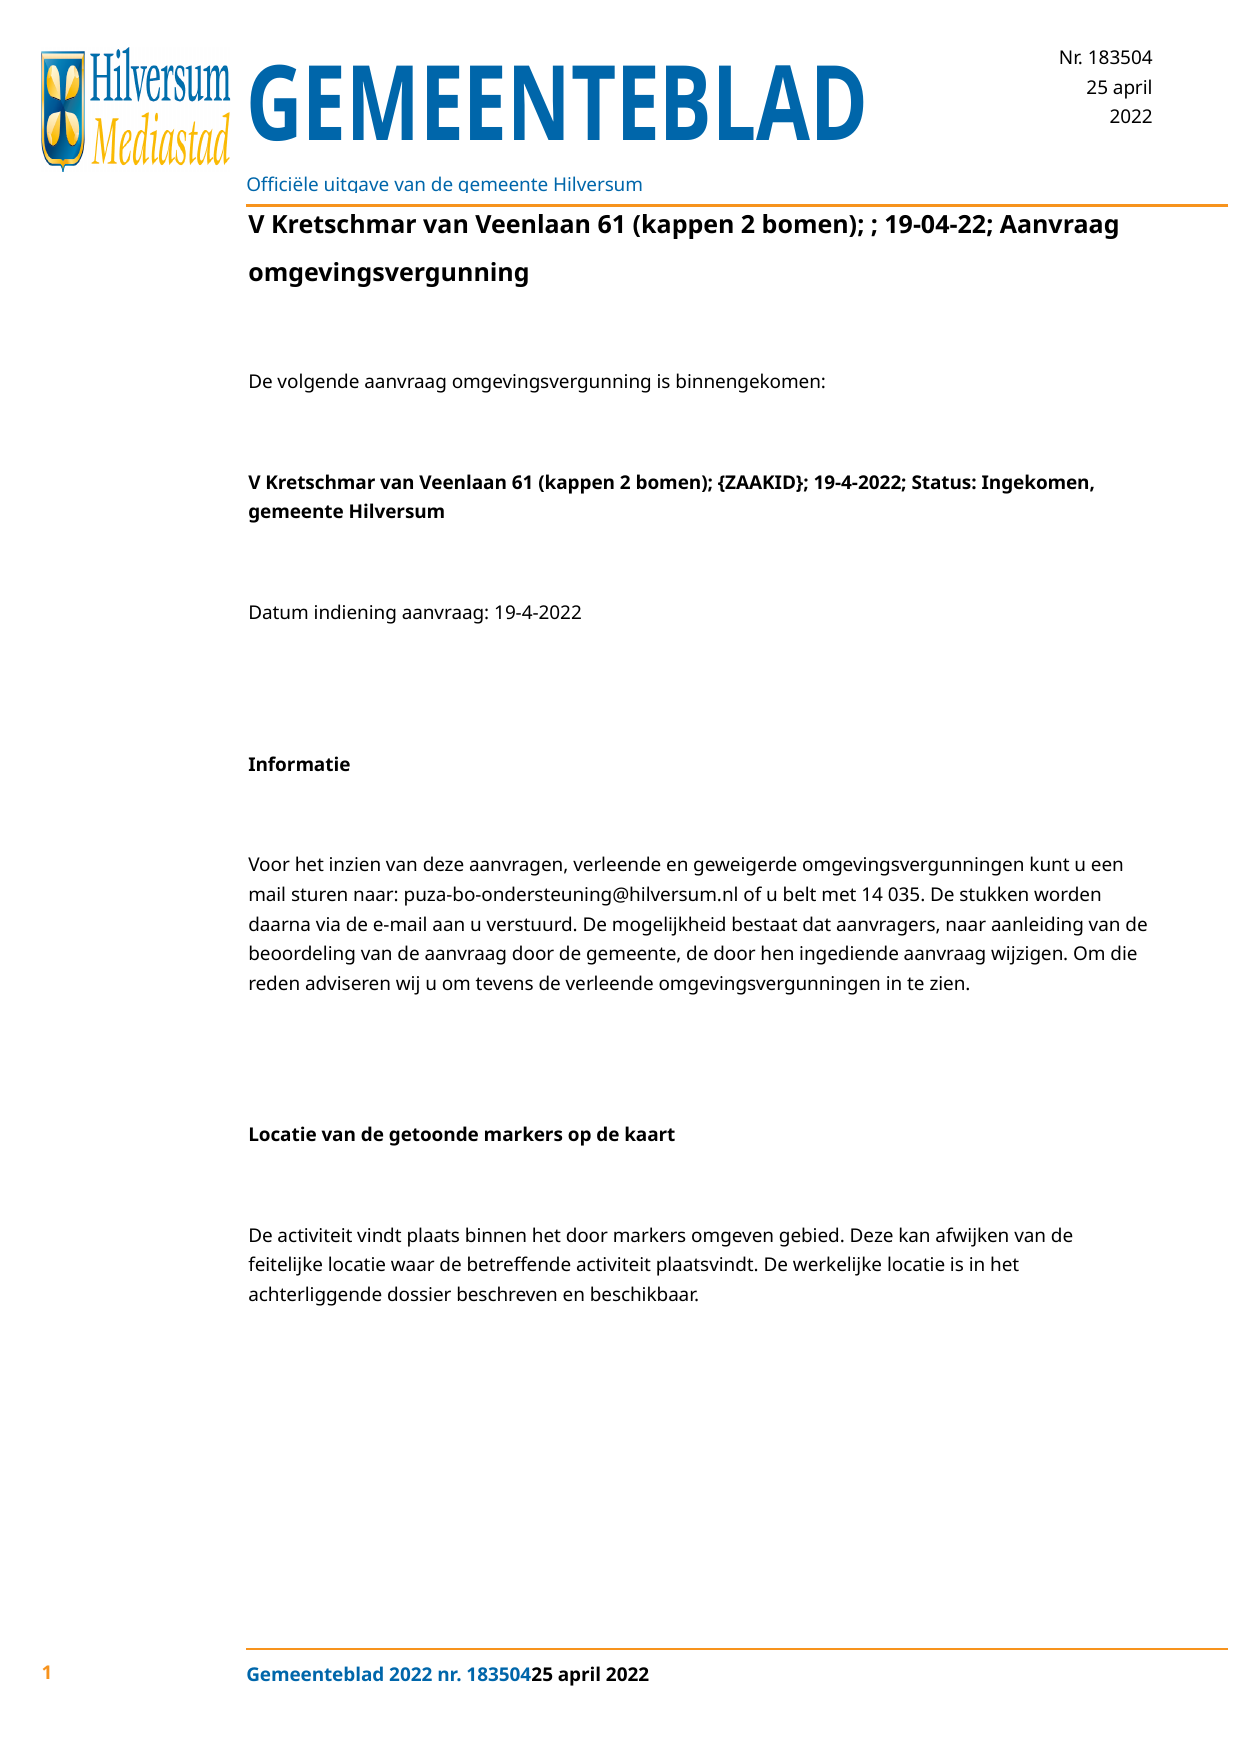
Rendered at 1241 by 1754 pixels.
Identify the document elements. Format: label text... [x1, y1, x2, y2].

text De activiteit vindt plaats binnen het door markers omgeven gebied. Deze kan afwijken van de feitelijke locatie waar de betreffende activiteit plaatsvindt. De werkelijke locatie is in het achterliggende dossier beschreven en beschikbaar. [248, 1222, 1152, 1307]
text De volgende aanvraag omgevingsvergunning is binnengekomen: [248, 368, 1152, 394]
text V Kretschmar van Veenlaan 61 (kappen 2 bomen); {ZAAKID}; 19-4-2022; Status: Ingekomen, gemeente Hilversum [248, 469, 1152, 524]
text V Kretschmar van Veenlaan 61 (kappen 2 bomen); ; 19-04-22; Aanvraag omgevingsvergunning [248, 207, 1152, 288]
text Locatie van de getoonde markers op de kaart [248, 1121, 1152, 1147]
text Datum indiening aanvraag: 19-4-2022 [248, 599, 1152, 625]
picture [41, 47, 231, 172]
text Informatie [248, 751, 1152, 777]
text Voor het inzien van deze aanvragen, verleende en geweigerde omgevingsvergunningen kunt u een mail sturen naar: puza-bo-ondersteuning@hilversum.nl of u belt met 14 035. De stukken worden daarna via de e-mail aan u verstuurd. De mogelijkheid bestaat dat aanvragers, naar aanleiding van de beoordeling van de aanvraag door de gemeente, de door hen ingediende aanvraag wijzigen. Om die reden adviseren wij u om tevens de verleende omgevingsvergunningen in te zien. [248, 852, 1152, 996]
